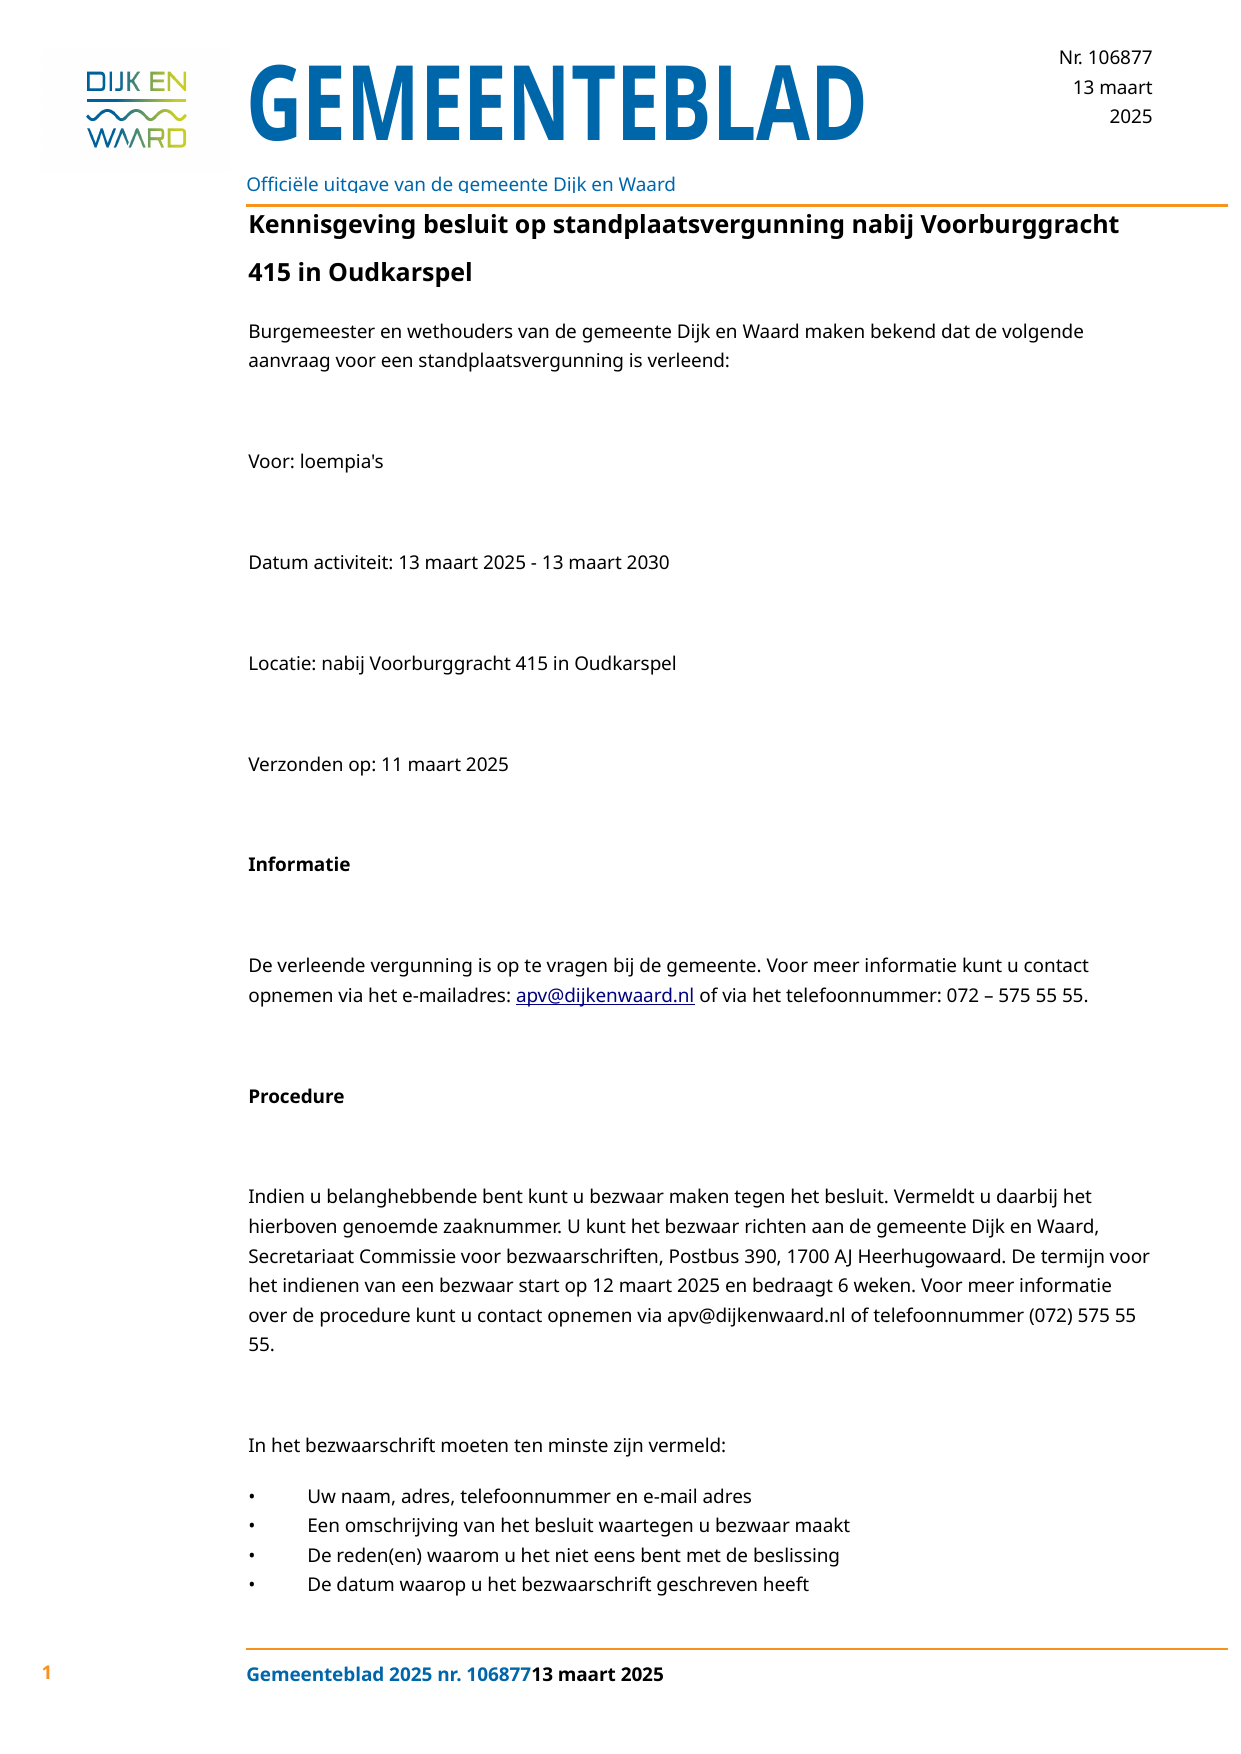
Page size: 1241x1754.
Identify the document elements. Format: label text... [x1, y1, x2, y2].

list De datum waarop u het bezwaarschrift geschreven heeft [248, 1572, 1152, 1597]
text Locatie: nabij Voorburggracht 415 in Oudkarspel [248, 650, 1152, 676]
list Uw naam, adres, telefoonnummer en e-mail adres [248, 1483, 1152, 1509]
picture [41, 47, 231, 172]
text De verleende vergunning is op te vragen bij de gemeente. Voor meer informatie kunt u contact opnemen via het e-mailadres: apv@dijkenwaard.nl of via het telefoonnummer: 072 – 575 55 55. [248, 952, 1152, 1008]
text Procedure [248, 1083, 1152, 1109]
text Kennisgeving besluit op standplaatsvergunning nabij Voorburggracht 415 in Oudkarspel [248, 207, 1152, 288]
text Datum activiteit: 13 maart 2025 - 13 maart 2030 [248, 549, 1152, 575]
list Een omschrijving van het besluit waartegen u bezwaar maakt [248, 1512, 1152, 1538]
text In het bezwaarschrift moeten ten minste zijn vermeld: [248, 1432, 1152, 1458]
text Indien u belanghebbende bent kunt u bezwaar maken tegen het besluit. Vermeldt u daarbij het hierboven genoemde zaaknummer. U kunt het bezwaar richten aan de gemeente Dijk en Waard, Secretariaat Commissie voor bezwaarschriften, Postbus 390, 1700 AJ Heerhugowaard. De termijn voor het indienen van een bezwaar start op 12 maart 2025 en bedraagt 6 weken. Voor meer informatie over de procedure kunt u contact opnemen via apv@dijkenwaard.nl of telefoonnummer (072) 575 55 55. [248, 1184, 1152, 1357]
text Burgemeester en wethouders van de gemeente Dijk en Waard maken bekend dat de volgende aanvraag voor een standplaatsvergunning is verleend: [248, 318, 1152, 373]
text Informatie [248, 852, 1152, 877]
text Verzonden op: 11 maart 2025 [248, 751, 1152, 777]
text Voor: loempia's [248, 448, 1152, 474]
list De reden(en) waarom u het niet eens bent met de beslissing [248, 1542, 1152, 1568]
